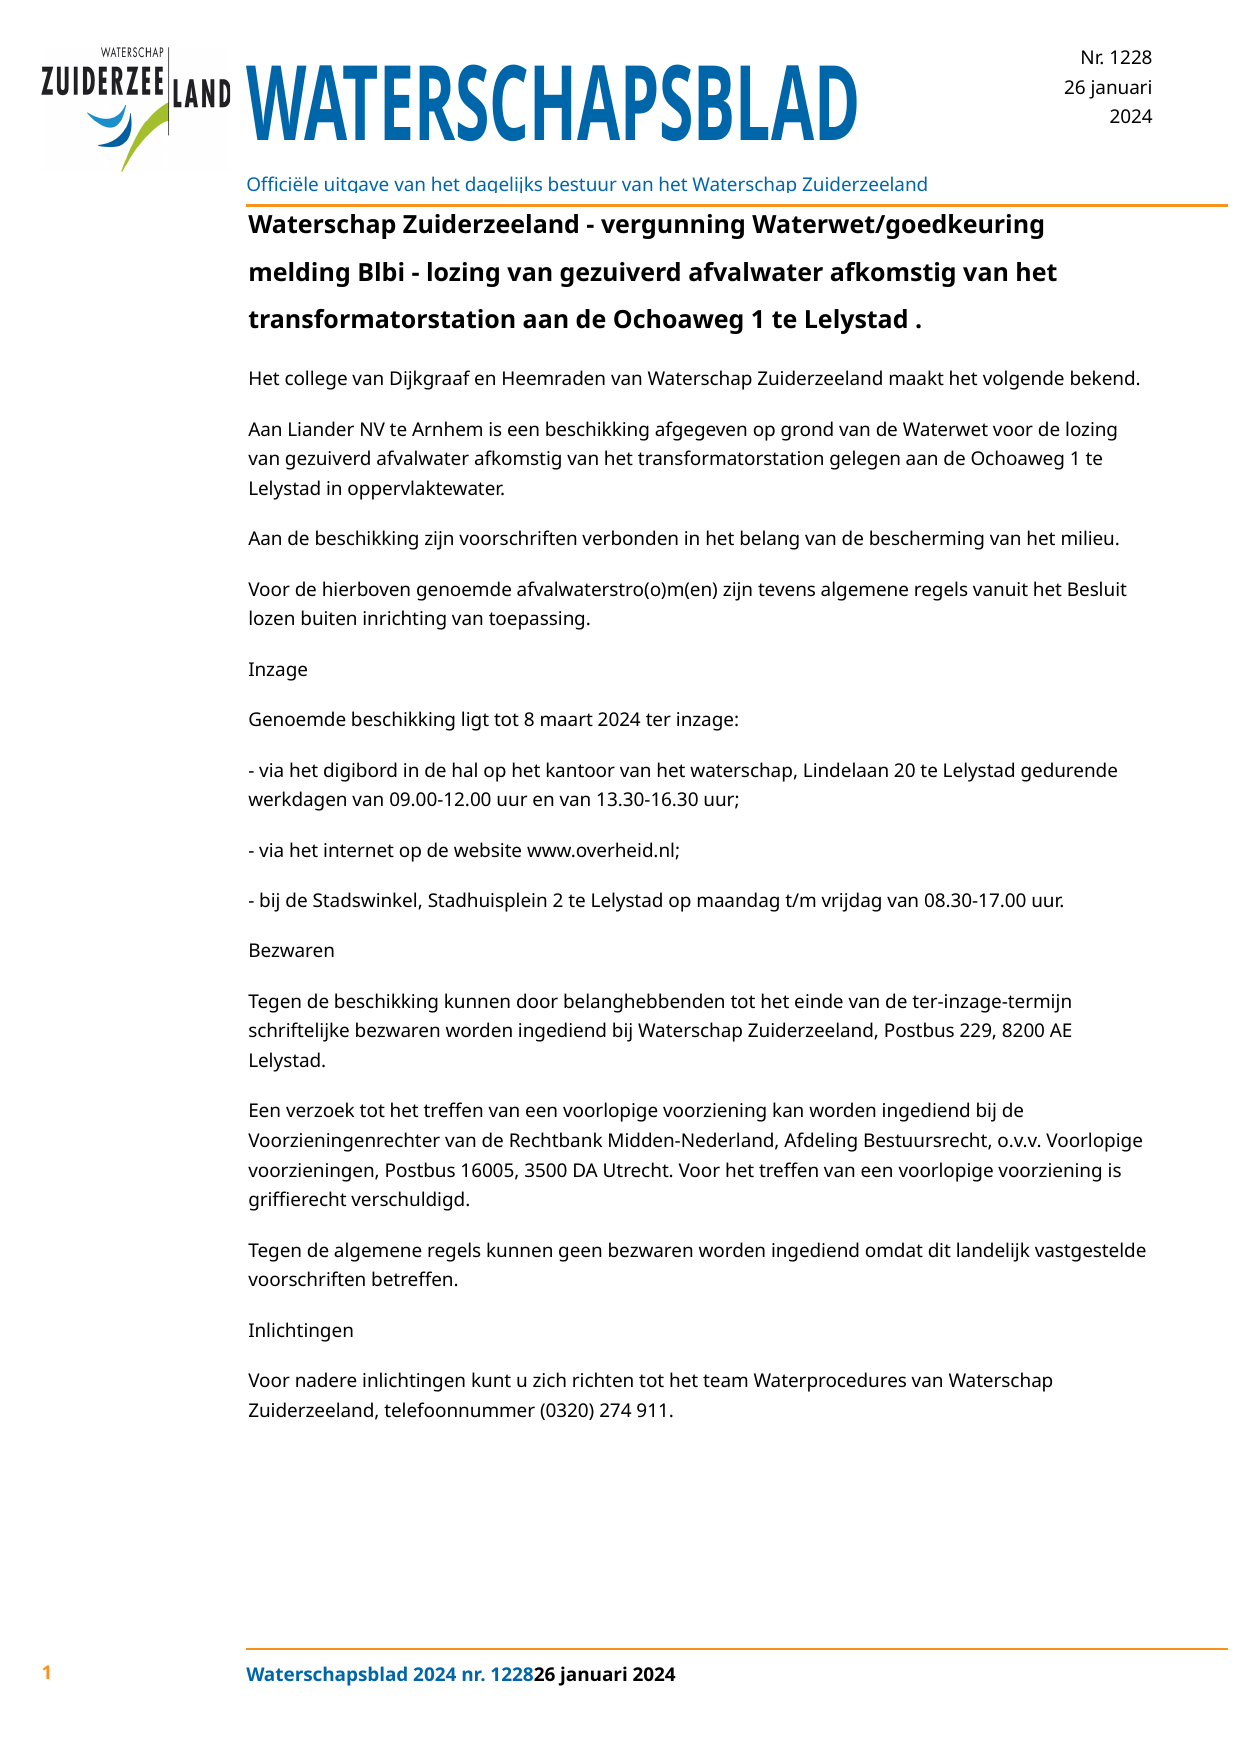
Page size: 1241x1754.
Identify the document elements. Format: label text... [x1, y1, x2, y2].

text Aan Liander NV te Arnhem is een beschikking afgegeven op grond van de Waterwet voor de lozing van gezuiverd afvalwater afkomstig van het transformatorstation gelegen aan de Ochoaweg 1 te Lelystad in oppervlaktewater. [248, 416, 1152, 501]
text Voor nadere inlichtingen kunt u zich richten tot het team Waterprocedures van Waterschap Zuiderzeeland, telefoonnummer (0320) 274 911. [248, 1367, 1152, 1422]
text Het college van Dijkgraaf en Heemraden van Waterschap Zuiderzeeland maakt het volgende bekend. [248, 366, 1152, 391]
text Waterschap Zuiderzeeland - vergunning Waterwet/goedkeuring melding Blbi - lozing van gezuiverd afvalwater afkomstig van het transformatorstation aan de Ochoaweg 1 te Lelystad . [248, 207, 1152, 336]
text Genoemde beschikking ligt tot 8 maart 2024 ter inzage: [248, 706, 1152, 732]
text Voor de hierboven genoemde afvalwaterstro(o)m(en) zijn tevens algemene regels vanuit het Besluit lozen buiten inrichting van toepassing. [248, 576, 1152, 631]
picture [41, 47, 231, 172]
text Aan de beschikking zijn voorschriften verbonden in het belang van de bescherming van het milieu. [248, 526, 1152, 551]
text Inlichtingen [248, 1317, 1152, 1342]
text - via het internet op de website www.overheid.nl; [248, 837, 1152, 862]
text Bezwaren [248, 938, 1152, 963]
text - bij de Stadswinkel, Stadhuisplein 2 te Lelystad op maandag t/m vrijdag van 08.30-17.00 uur. [248, 887, 1152, 913]
text Een verzoek tot het treffen van een voorlopige voorziening kan worden ingediend bij de Voorzieningenrechter van de Rechtbank Midden-Nederland, Afdeling Bestuursrecht, o.v.v. Voorlopige voorzieningen, Postbus 16005, 3500 DA Utrecht. Voor het treffen van een voorlopige voorziening is griffierecht verschuldigd. [248, 1098, 1152, 1212]
text Tegen de algemene regels kunnen geen bezwaren worden ingediend omdat dit landelijk vastgestelde voorschriften betreffen. [248, 1237, 1152, 1292]
text - via het digibord in de hal op het kantoor van het waterschap, Lindelaan 20 te Lelystad gedurende werkdagen van 09.00-12.00 uur en van 13.30-16.30 uur; [248, 757, 1152, 812]
text Tegen de beschikking kunnen door belanghebbenden tot het einde van de ter-inzage-termijn schriftelijke bezwaren worden ingediend bij Waterschap Zuiderzeeland, Postbus 229, 8200 AE Lelystad. [248, 988, 1152, 1073]
text Inzage [248, 656, 1152, 682]
